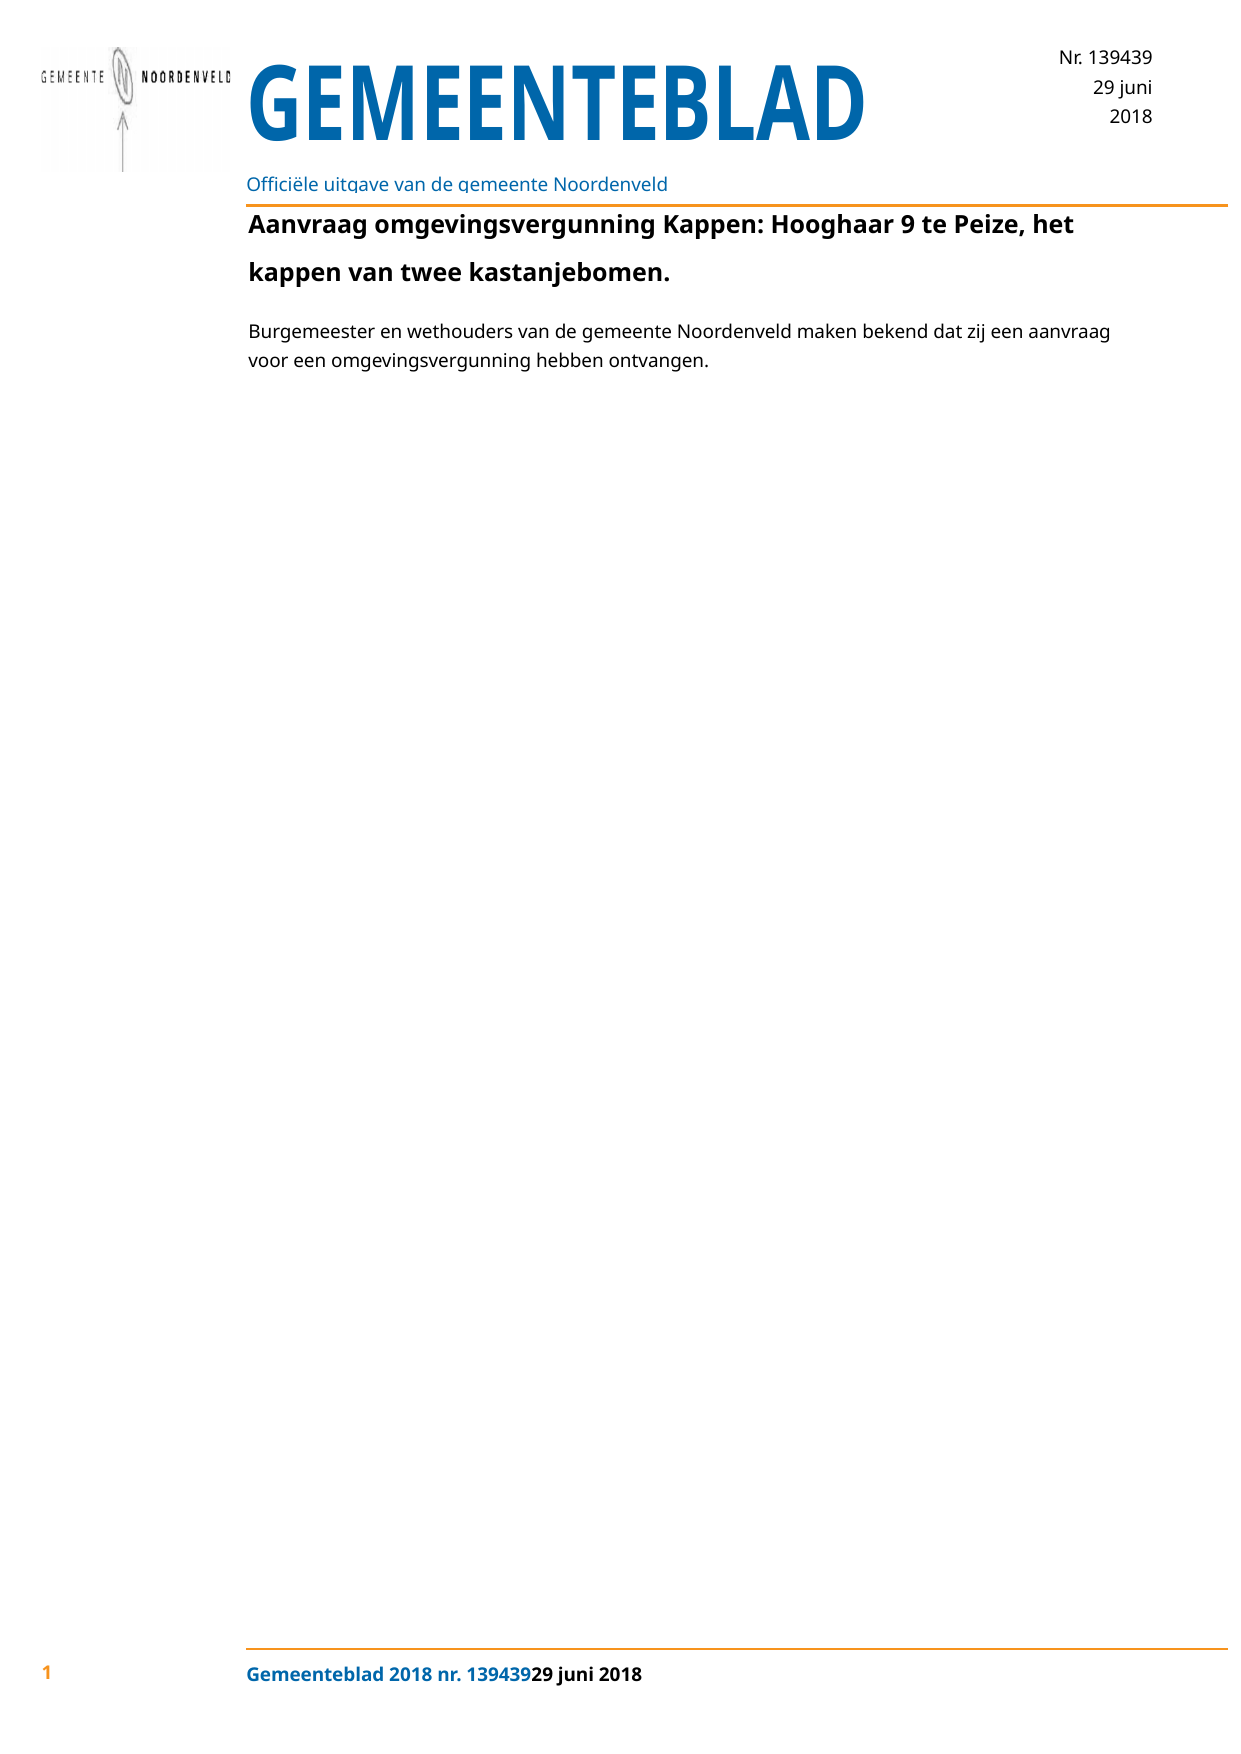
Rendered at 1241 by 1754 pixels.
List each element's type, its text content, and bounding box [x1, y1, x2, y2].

text Aanvraag omgevingsvergunning Kappen: Hooghaar 9 te Peize, het kappen van twee kastanjebomen. [248, 207, 1152, 288]
text Burgemeester en wethouders van de gemeente Noordenveld maken bekend dat zij een aanvraag voor een omgevingsvergunning hebben ontvangen. [248, 318, 1152, 373]
picture [41, 47, 231, 172]
